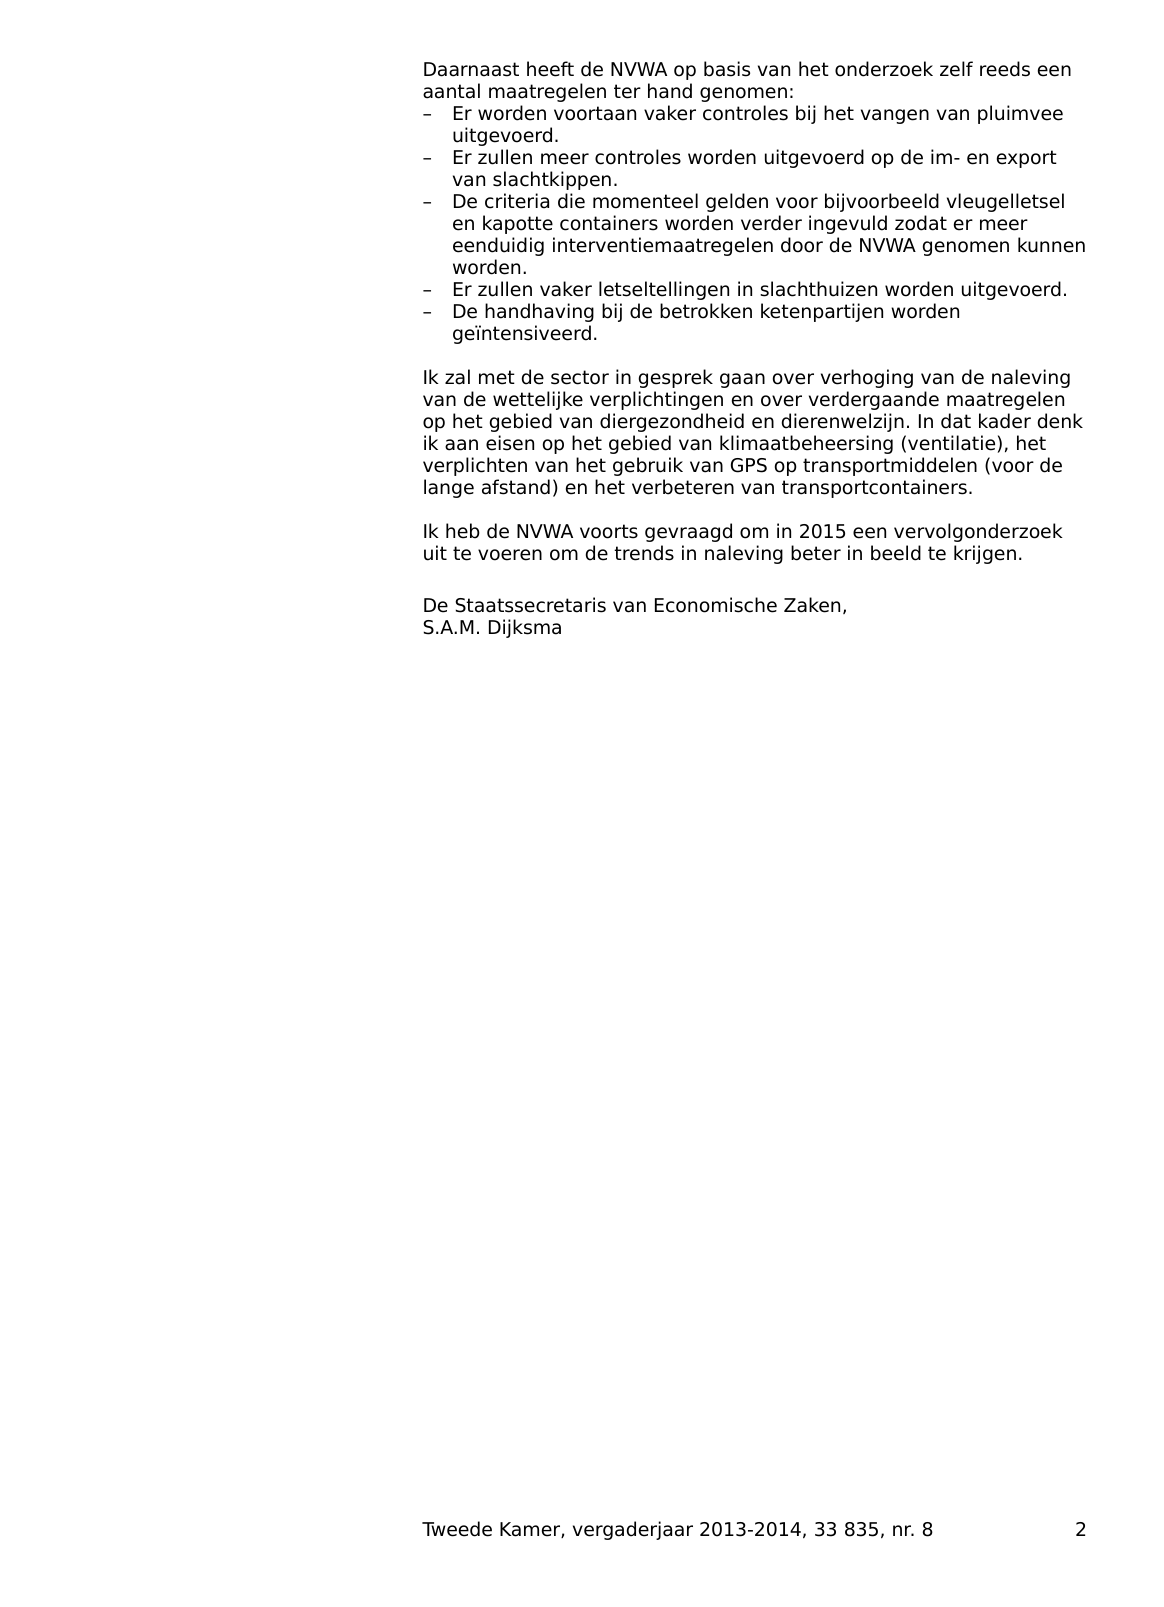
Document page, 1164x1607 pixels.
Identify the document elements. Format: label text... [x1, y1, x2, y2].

text – Er zullen meer controles worden uitgevoerd op de im- en export van slachtkippen. [422, 147, 1087, 191]
text – Er zullen vaker letseltellingen in slachthuizen worden uitgevoerd. [422, 279, 1087, 301]
text Daarnaast heeft de NVWA op basis van het onderzoek zelf reeds een aantal maatregelen ter hand genomen: [422, 59, 1087, 103]
text Ik zal met de sector in gesprek gaan over verhoging van de naleving van de wettelijke verplichtingen en over verdergaande maatregelen op het gebied van diergezondheid en dierenwelzijn. In dat kader denk ik aan eisen op het gebied van klimaatbeheersing (ventilatie), het verplichten van het gebruik van GPS op transportmiddelen (voor de lange afstand) en het verbeteren van transportcontainers. [422, 367, 1087, 499]
text – De handhaving bij de betrokken ketenpartijen worden geïntensiveerd. [422, 301, 1087, 345]
text – Er worden voortaan vaker controles bij het vangen van pluimvee uitgevoerd. [422, 103, 1087, 147]
text De Staatssecretaris van Economische Zaken, S.A.M. Dijksma [422, 595, 1087, 639]
text Ik heb de NVWA voorts gevraagd om in 2015 een vervolgonderzoek uit te voeren om de trends in naleving beter in beeld te krijgen. [422, 521, 1087, 565]
text – De criteria die momenteel gelden voor bijvoorbeeld vleugelletsel en kapotte containers worden verder ingevuld zodat er meer eenduidig interventiemaatregelen door de NVWA genomen kunnen worden. [422, 191, 1087, 279]
